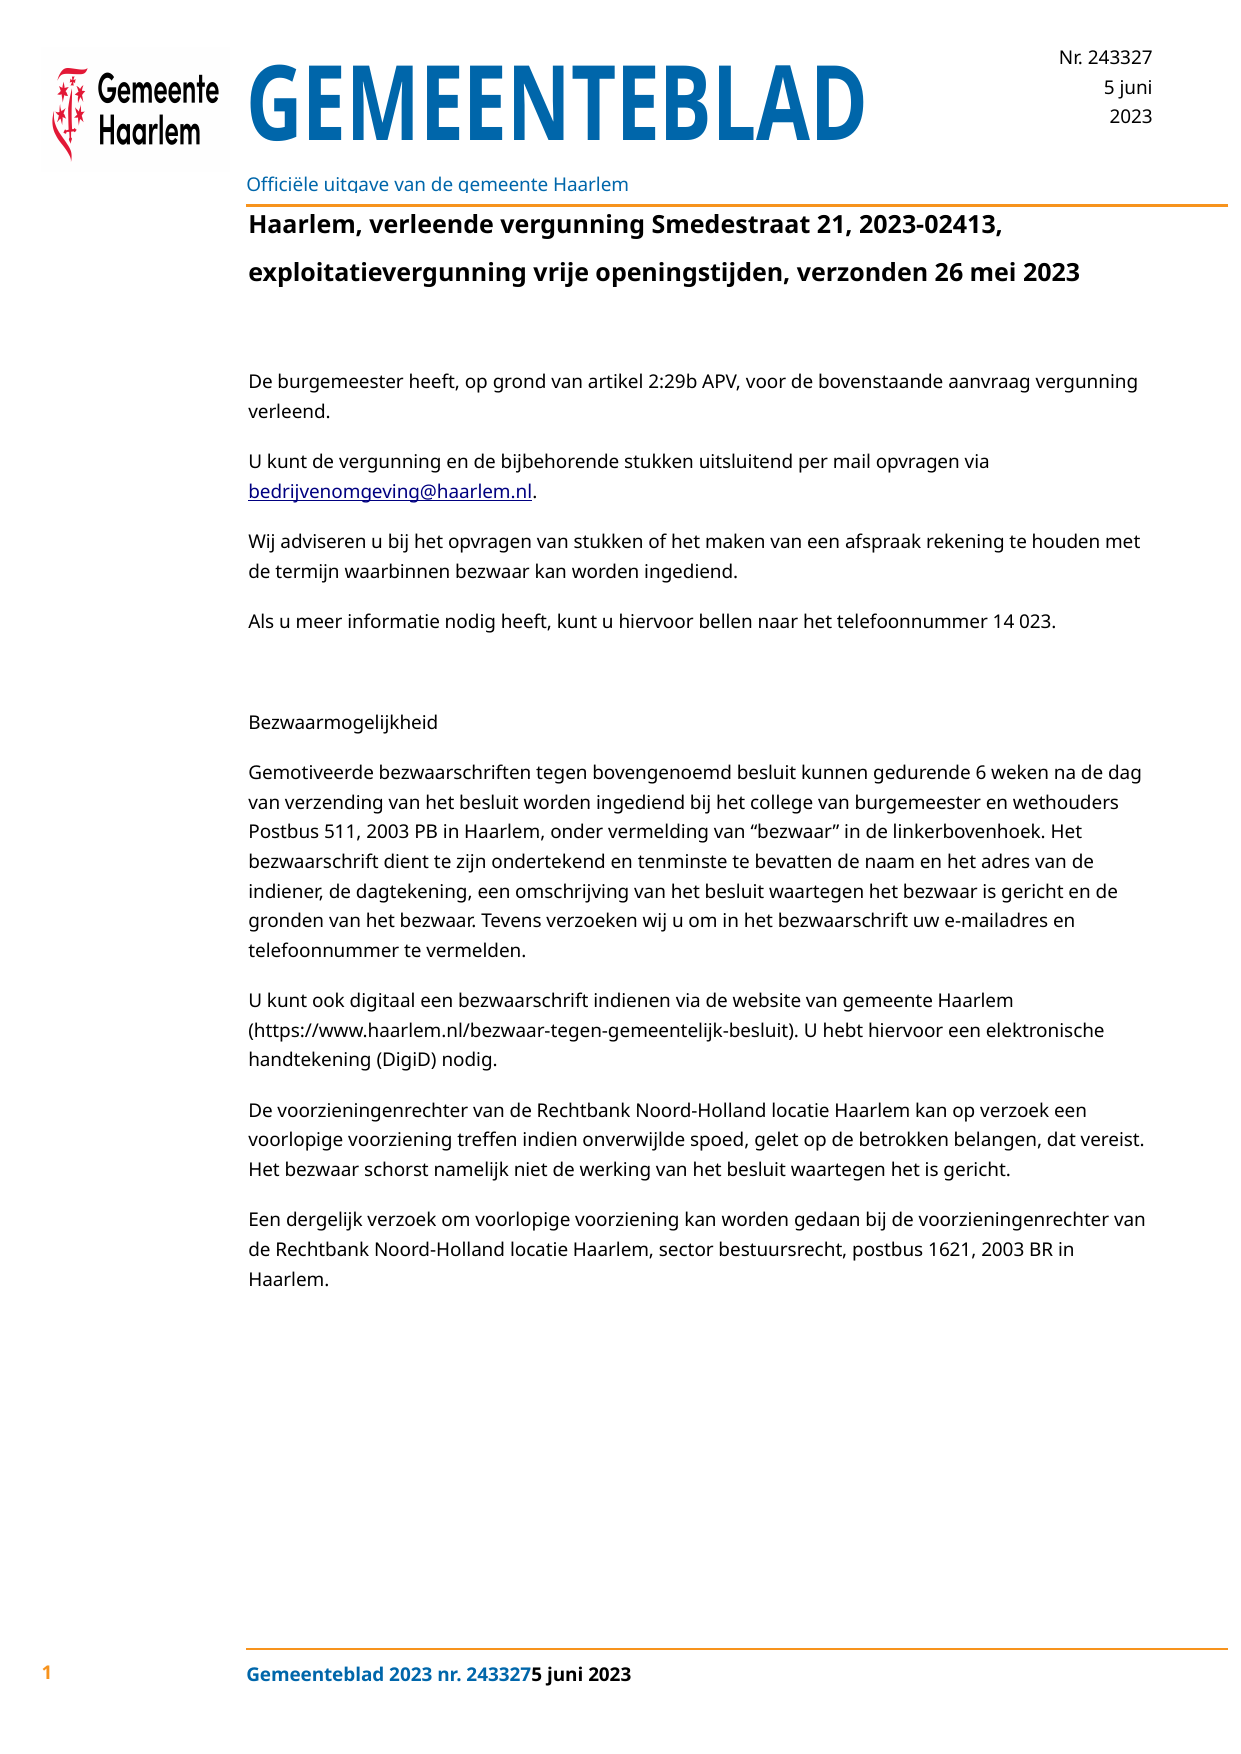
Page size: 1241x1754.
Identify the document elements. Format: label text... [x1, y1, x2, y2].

text Een dergelijk verzoek om voorlopige voorziening kan worden gedaan bij de voorzieningenrechter van de Rechtbank Noord-Holland locatie Haarlem, sector bestuursrecht, postbus 1621, 2003 BR in Haarlem. [248, 1207, 1152, 1292]
text Wij adviseren u bij het opvragen van stukken of het maken van een afspraak rekening te houden met de termijn waarbinnen bezwaar kan worden ingediend. [248, 528, 1152, 584]
text Haarlem, verleende vergunning Smedestraat 21, 2023-02413, exploitatievergunning vrije openingstijden, verzonden 26 mei 2023 [248, 207, 1152, 288]
text U kunt de vergunning en de bijbehorende stukken uitsluitend per mail opvragen via bedrijvenomgeving@haarlem.nl. [248, 448, 1152, 504]
picture [41, 47, 231, 172]
text Als u meer informatie nodig heeft, kunt u hiervoor bellen naar het telefoonnummer 14 023. [248, 608, 1152, 634]
text De burgemeester heeft, op grond van artikel 2:29b APV, voor de bovenstaande aanvraag vergunning verleend. [248, 368, 1152, 424]
text De voorzieningenrechter van de Rechtbank Noord-Holland locatie Haarlem kan op verzoek een voorlopige voorziening treffen indien onverwijlde spoed, gelet op de betrokken belangen, dat vereist. Het bezwaar schorst namelijk niet de werking van het besluit waartegen het is gericht. [248, 1097, 1152, 1182]
text U kunt ook digitaal een bezwaarschrift indienen via de website van gemeente Haarlem (https://www.haarlem.nl/bezwaar-tegen-gemeentelijk-besluit). U hebt hiervoor een elektronische handtekening (DigiD) nodig. [248, 987, 1152, 1072]
text Bezwaarmogelijkheid [248, 709, 1152, 735]
text Gemotiveerde bezwaarschriften tegen bovengenoemd besluit kunnen gedurende 6 weken na de dag van verzending van het besluit worden ingediend bij het college van burgemeester en wethouders Postbus 511, 2003 PB in Haarlem, onder vermelding van “bezwaar” in de linkerbovenhoek. Het bezwaarschrift dient te zijn ondertekend en tenminste te bevatten de naam en het adres van de indiener, de dagtekening, een omschrijving van het besluit waartegen het bezwaar is gericht en de gronden van het bezwaar. Tevens verzoeken wij u om in het bezwaarschrift uw e-mailadres en telefoonnummer te vermelden. [248, 759, 1152, 963]
